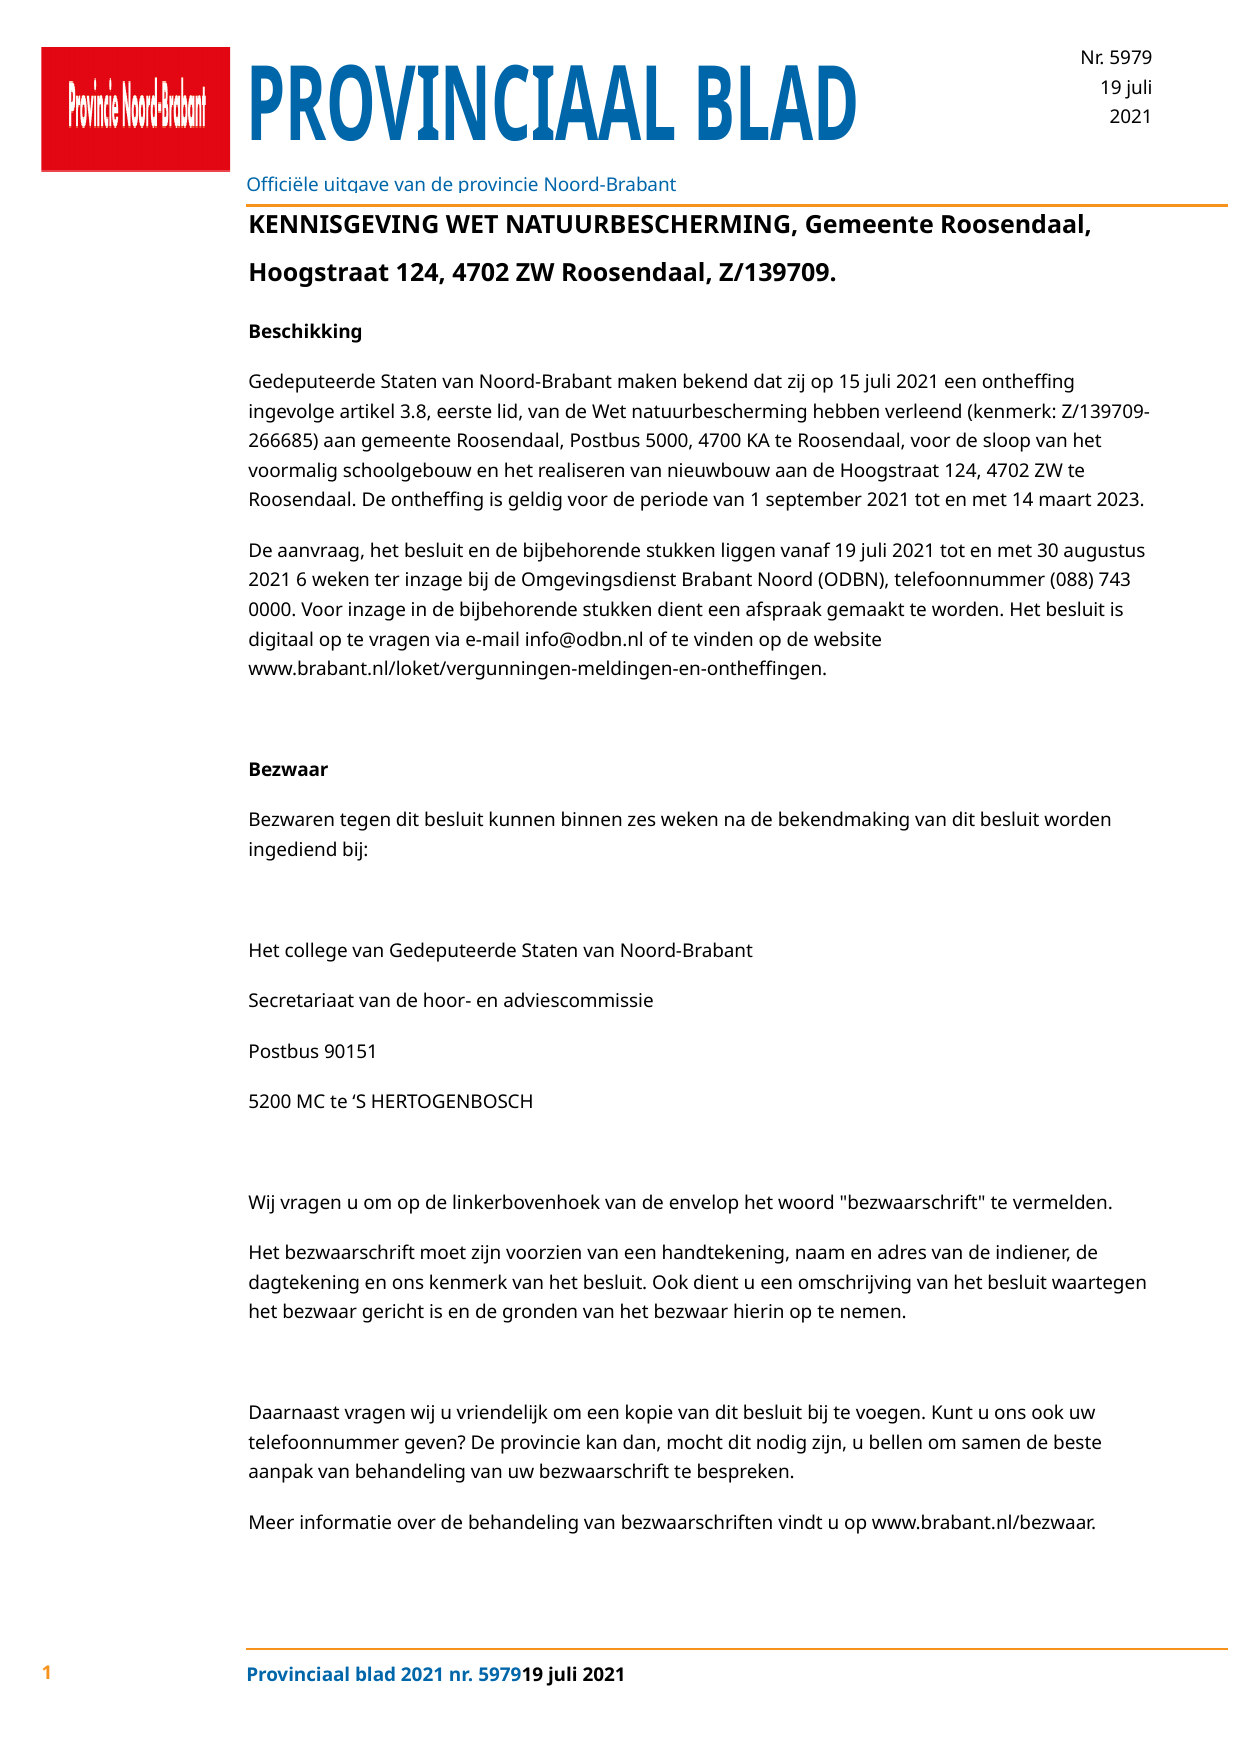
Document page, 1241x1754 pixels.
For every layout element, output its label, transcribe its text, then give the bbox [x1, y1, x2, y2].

text KENNISGEVING WET NATUURBESCHERMING, Gemeente Roosendaal, Hoogstraat 124, 4702 ZW Roosendaal, Z/139709. [248, 207, 1152, 288]
text Het bezwaarschrift moet zijn voorzien van een handtekening, naam en adres van de indiener, de dagtekening en ons kenmerk van het besluit. Ook dient u een omschrijving van het besluit waartegen het bezwaar gericht is en de gronden van het bezwaar hierin op te nemen. [248, 1239, 1152, 1324]
text Daarnaast vragen wij u vriendelijk om een kopie van dit besluit bij te voegen. Kunt u ons ook uw telefoonnummer geven? De provincie kan dan, mocht dit nodig zijn, u bellen om samen de beste aanpak van behandeling van uw bezwaarschrift te bespreken. [248, 1399, 1152, 1484]
picture [41, 47, 231, 172]
text Bezwaren tegen dit besluit kunnen binnen zes weken na de bekendmaking van dit besluit worden ingediend bij: [248, 807, 1152, 862]
text Meer informatie over de behandeling van bezwaarschriften vindt u op www.brabant.nl/bezwaar. [248, 1509, 1152, 1535]
text Bezwaar [248, 756, 1152, 782]
text Postbus 90151 [248, 1038, 1152, 1064]
text Gedeputeerde Staten van Noord-Brabant maken bekend dat zij op 15 juli 2021 een ontheffing ingevolge artikel 3.8, eerste lid, van de Wet natuurbescherming hebben verleend (kenmerk: Z/139709-266685) aan gemeente Roosendaal, Postbus 5000, 4700 KA te Roosendaal, voor de sloop van het voormalig schoolgebouw en het realiseren van nieuwbouw aan de Hoogstraat 124, 4702 ZW te Roosendaal. De ontheffing is geldig voor de periode van 1 september 2021 tot en met 14 maart 2023. [248, 368, 1152, 512]
text Secretariaat van de hoor- en adviescommissie [248, 987, 1152, 1013]
text 5200 MC te ‘S HERTOGENBOSCH [248, 1088, 1152, 1114]
text Wij vragen u om op de linkerbovenhoek van de envelop het woord "bezwaarschrift" te vermelden. [248, 1189, 1152, 1215]
text Beschikking [248, 318, 1152, 344]
text De aanvraag, het besluit en de bijbehorende stukken liggen vanaf 19 juli 2021 tot en met 30 augustus 2021 6 weken ter inzage bij de Omgevingsdienst Brabant Noord (ODBN), telefoonnummer (088) 743 0000. Voor inzage in de bijbehorende stukken dient een afspraak gemaakt te worden. Het besluit is digitaal op te vragen via e-mail info@odbn.nl of te vinden op de website www.brabant.nl/loket/vergunningen-meldingen-en-ontheffingen. [248, 537, 1152, 681]
text Het college van Gedeputeerde Staten van Noord-Brabant [248, 937, 1152, 963]
